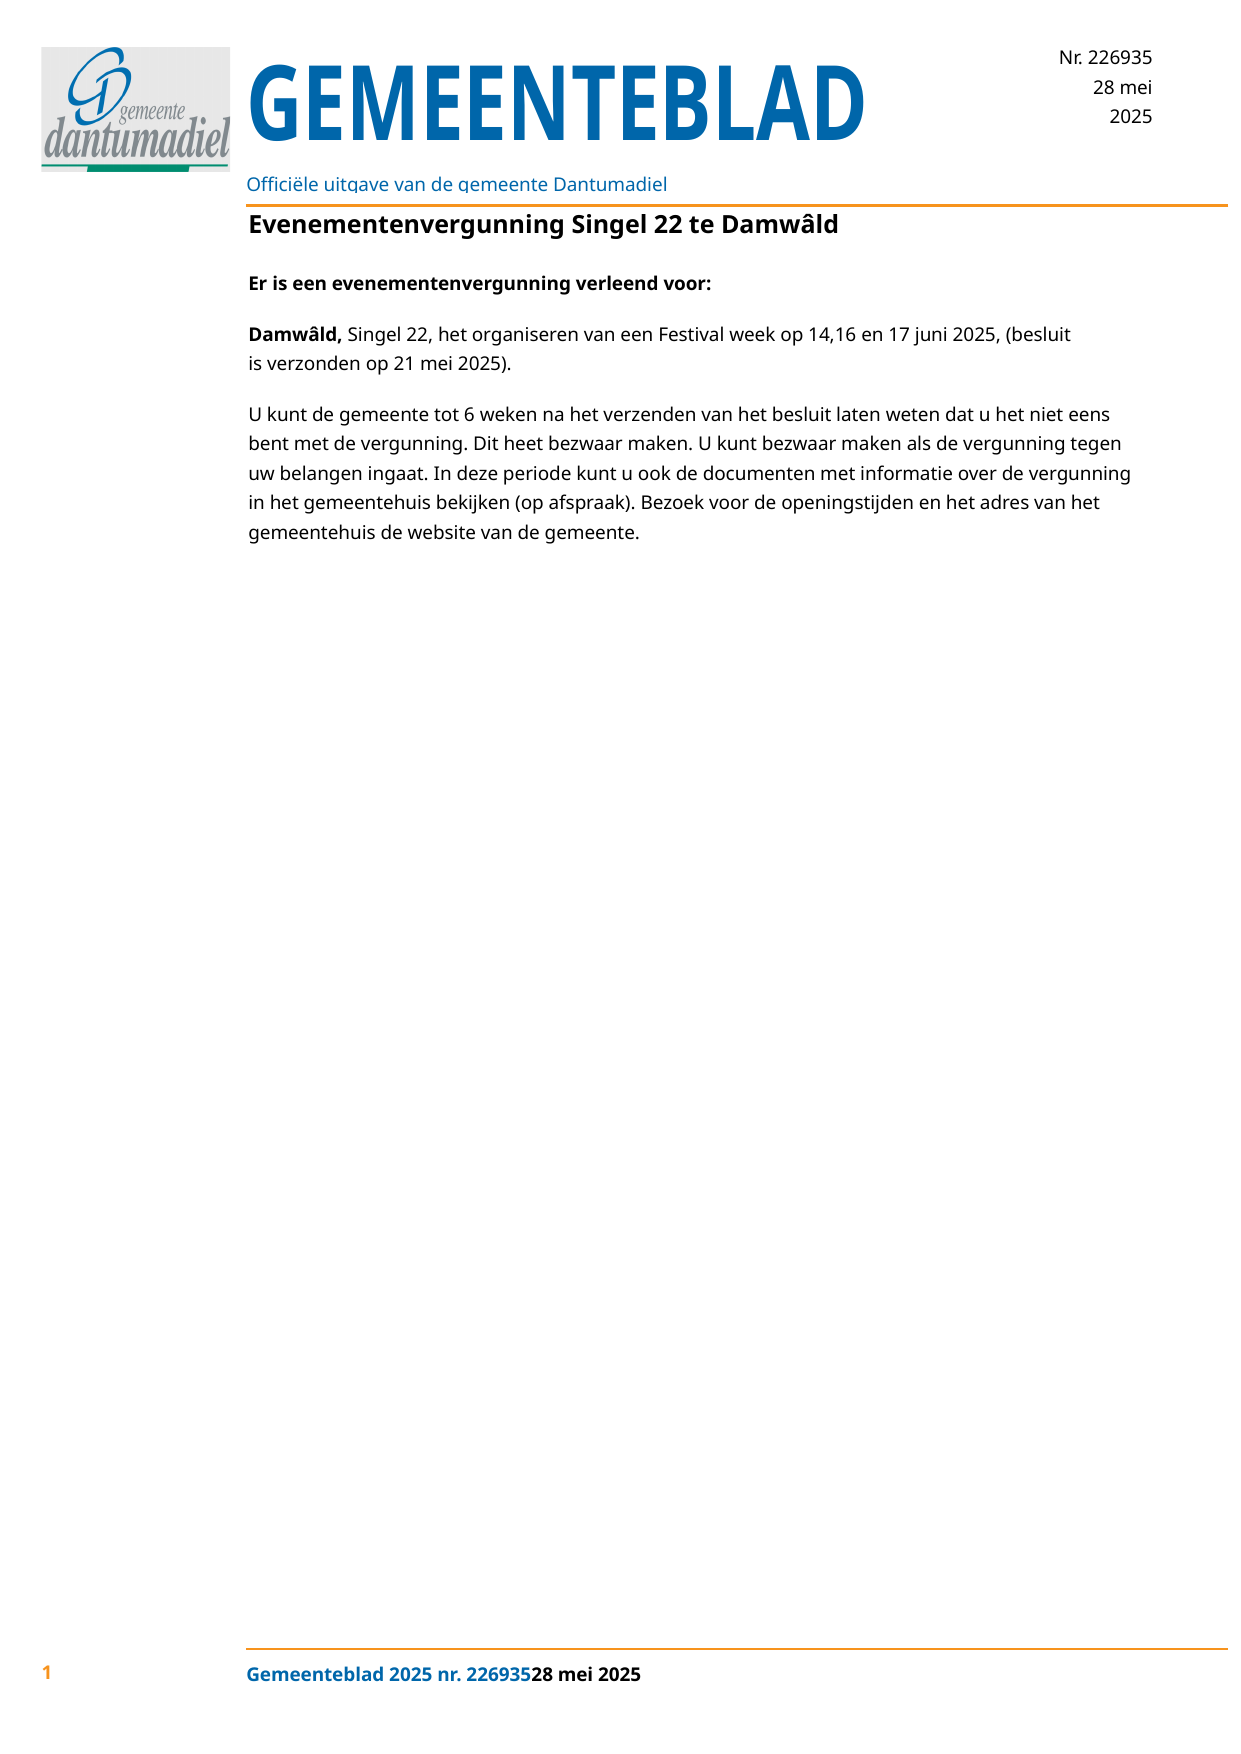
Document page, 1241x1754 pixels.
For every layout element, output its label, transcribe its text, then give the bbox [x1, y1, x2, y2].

text Damwâld, Singel 22, het organiseren van een Festival week op 14,16 en 17 juni 2025, (besluit is verzonden op 21 mei 2025). [248, 321, 1152, 376]
text U kunt de gemeente tot 6 weken na het verzenden van het besluit laten weten dat u het niet eens bent met de vergunning. Dit heet bezwaar maken. U kunt bezwaar maken als de vergunning tegen uw belangen ingaat. In deze periode kunt u ook de documenten met informatie over de vergunning in het gemeentehuis bekijken (op afspraak). Bezoek voor de openingstijden en het adres van het gemeentehuis de website van de gemeente. [248, 401, 1152, 545]
picture [41, 47, 231, 172]
text Er is een evenementenvergunning verleend voor: [248, 270, 1152, 296]
text Evenementenvergunning Singel 22 te Damwâld [248, 207, 1152, 241]
